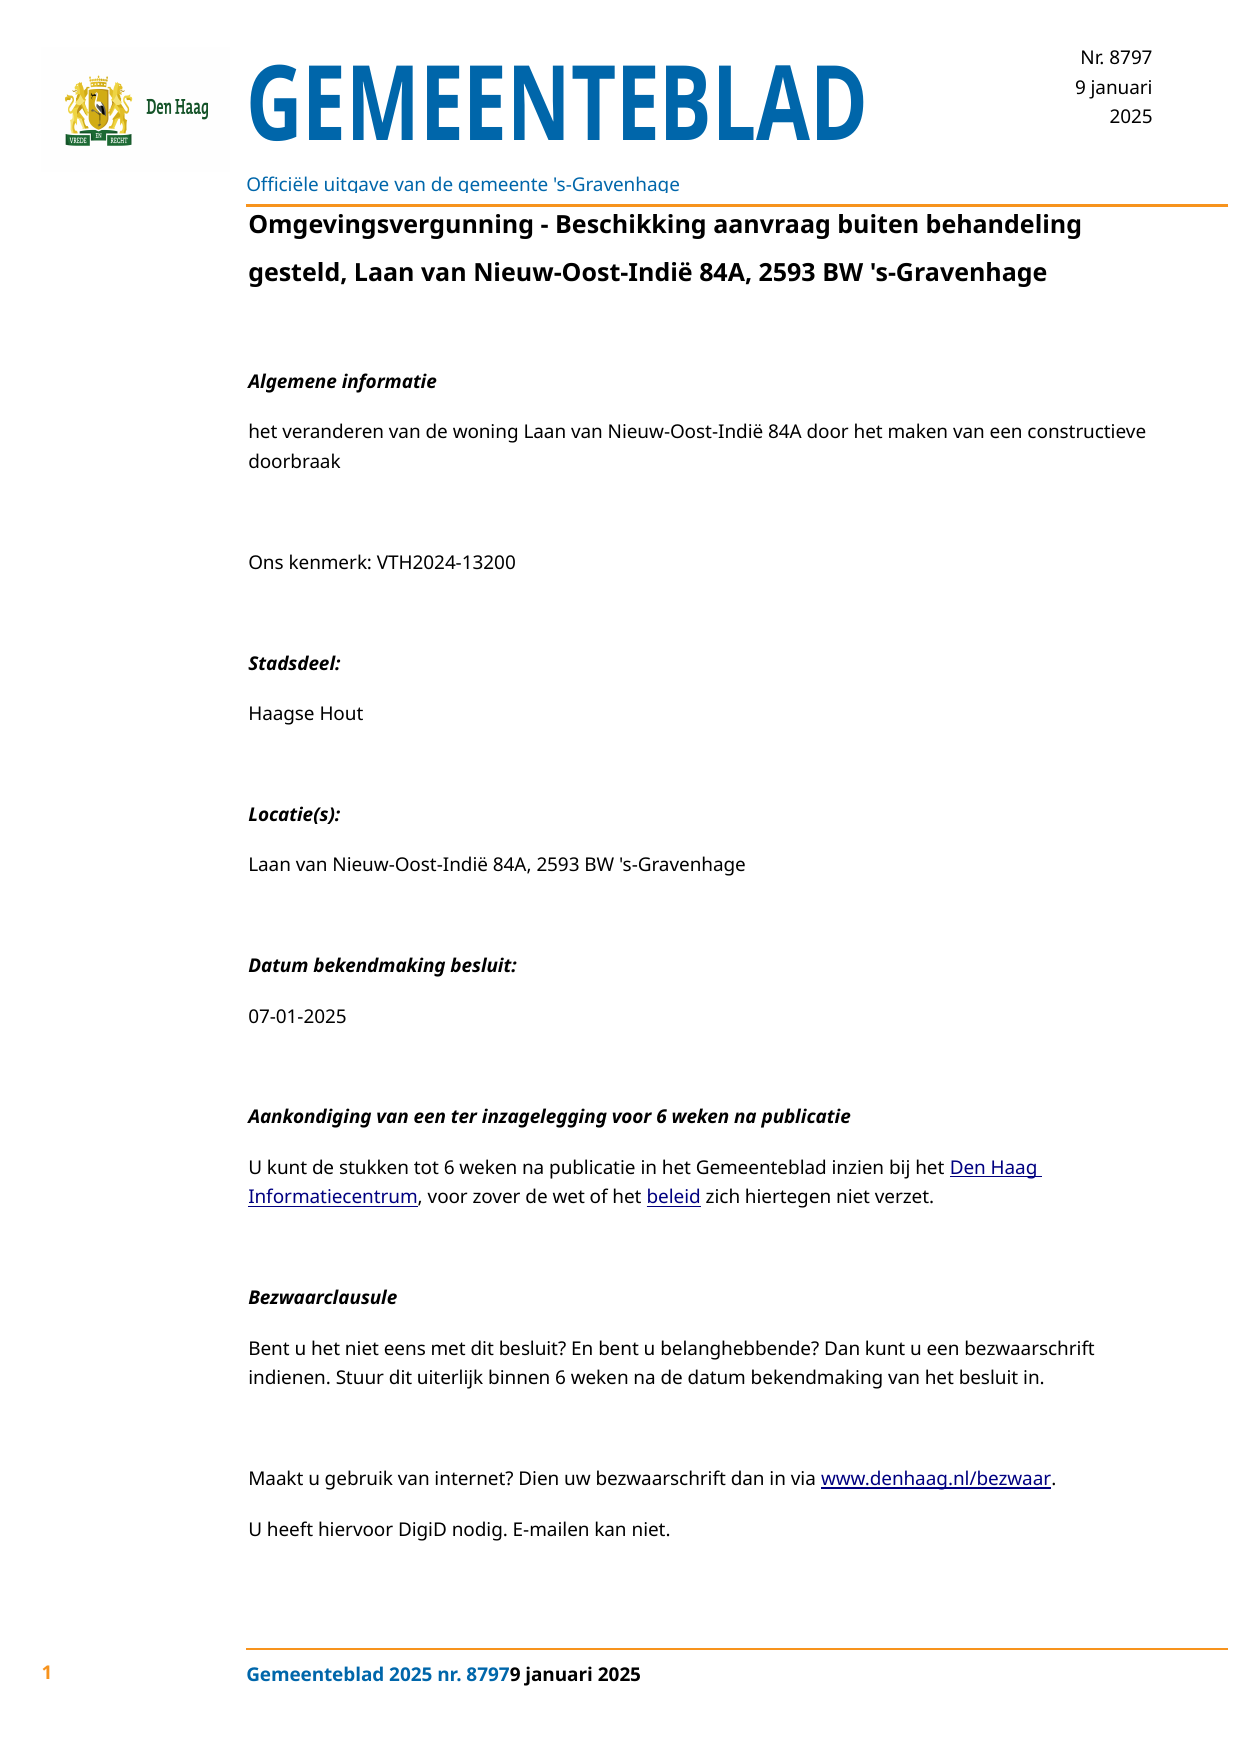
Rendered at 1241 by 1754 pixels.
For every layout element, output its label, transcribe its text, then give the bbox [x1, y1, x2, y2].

text 07-01-2025 [248, 1003, 1152, 1029]
text Aankondiging van een ter inzagelegging voor 6 weken na publicatie [248, 1104, 1152, 1129]
text Bent u het niet eens met dit besluit? En bent u belanghebbende? Dan kunt u een bezwaarschrift indienen. Stuur dit uiterlijk binnen 6 weken na de datum bekendmaking van het besluit in. [248, 1335, 1152, 1390]
text Haagse Hout [248, 700, 1152, 726]
text Maakt u gebruik van internet? Dien uw bezwaarschrift dan in via www.denhaag.nl/bezwaar. [248, 1465, 1152, 1491]
text Datum bekendmaking besluit: [248, 952, 1152, 978]
picture [41, 47, 231, 172]
text Algemene informatie [248, 368, 1152, 394]
text Laan van Nieuw-Oost-Indië 84A, 2593 BW 's-Gravenhage [248, 852, 1152, 877]
text Ons kenmerk: VTH2024-13200 [248, 549, 1152, 575]
text U heeft hiervoor DigiD nodig. E-mailen kan niet. [248, 1516, 1152, 1542]
text Omgevingsvergunning - Beschikking aanvraag buiten behandeling gesteld, Laan van Nieuw-Oost-Indië 84A, 2593 BW 's-Gravenhage [248, 207, 1152, 288]
text U kunt de stukken tot 6 weken na publicatie in het Gemeenteblad inzien bij het Den Haag Informatiecentrum, voor zover de wet of het beleid zich hiertegen niet verzet. [248, 1154, 1152, 1209]
text Locatie(s): [248, 801, 1152, 827]
text het veranderen van de woning Laan van Nieuw-Oost-Indië 84A door het maken van een constructieve doorbraak [248, 419, 1152, 474]
text Bezwaarclausule [248, 1284, 1152, 1310]
text Stadsdeel: [248, 650, 1152, 676]
